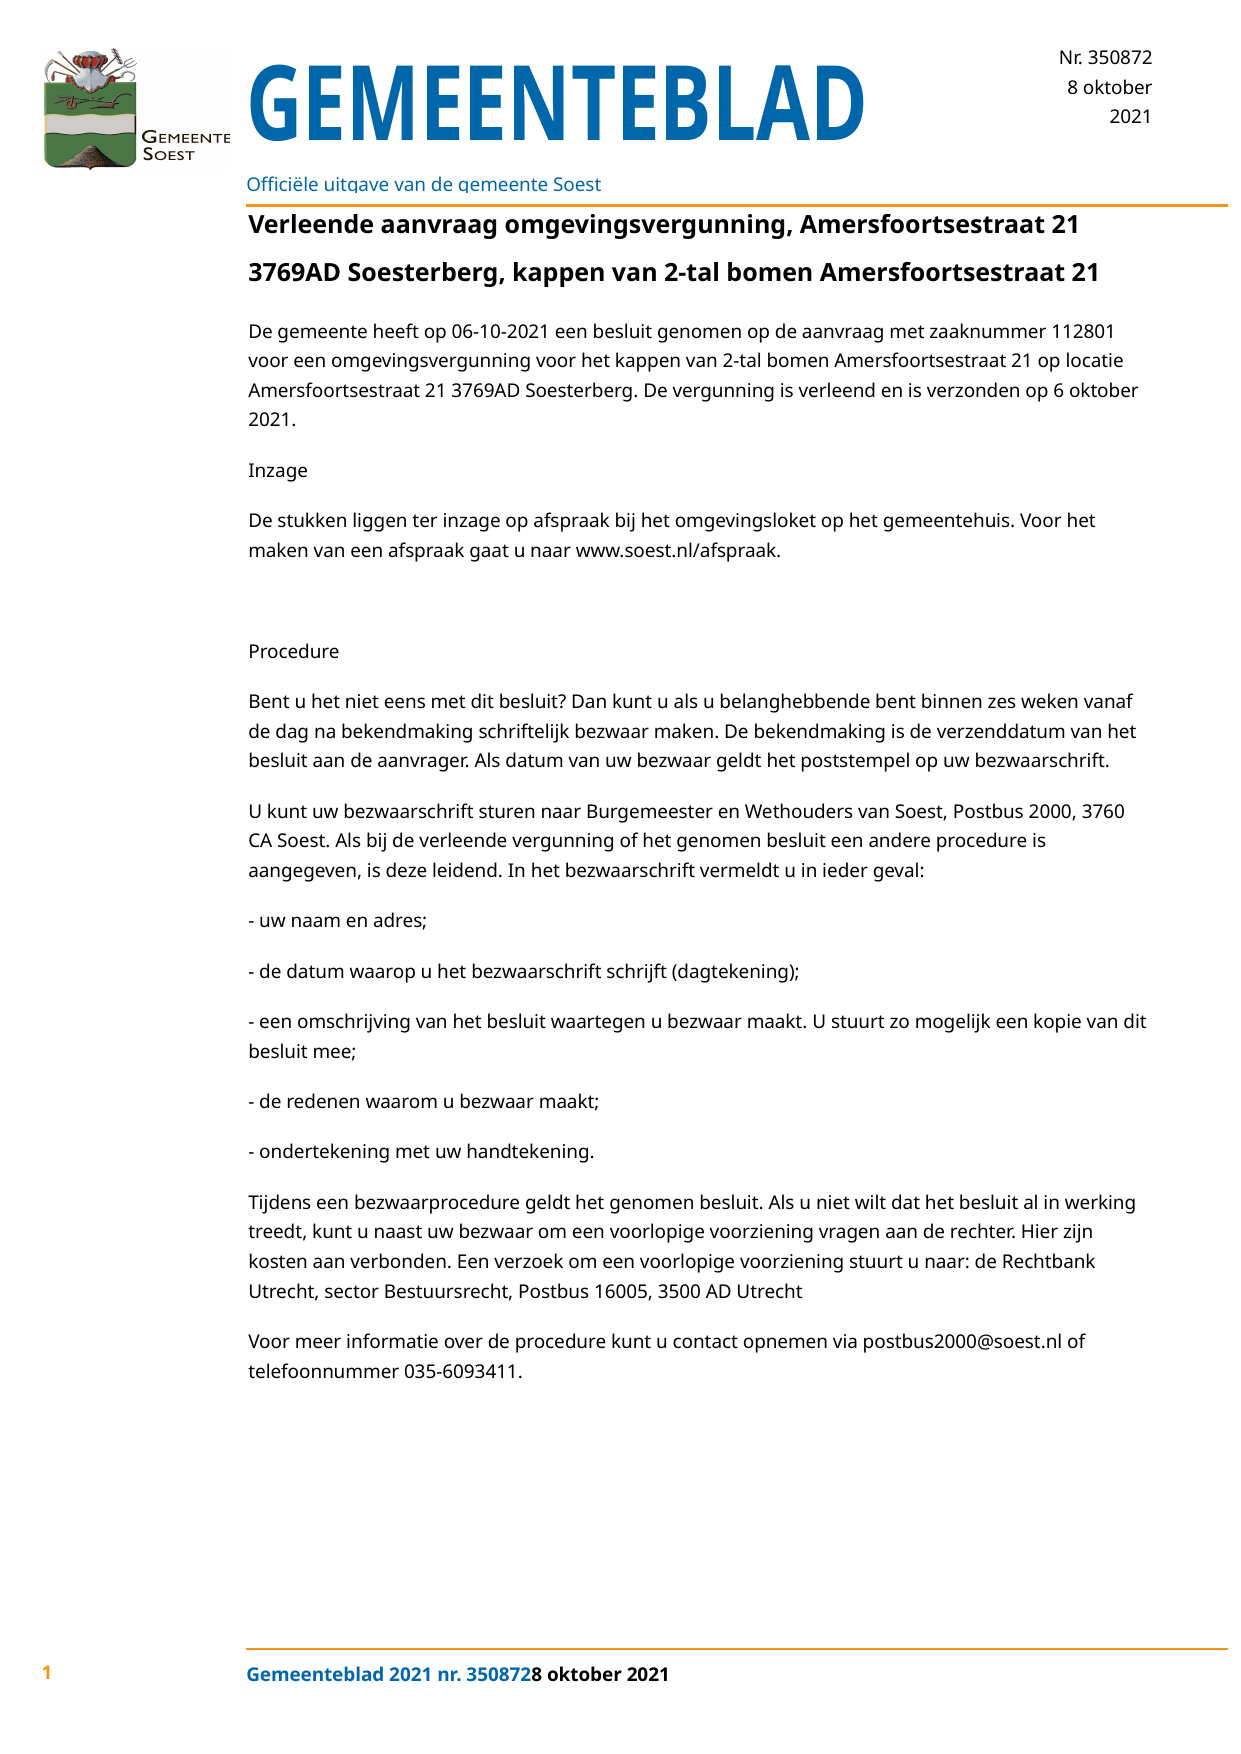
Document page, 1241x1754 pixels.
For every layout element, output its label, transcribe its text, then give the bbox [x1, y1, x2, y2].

picture [41, 47, 231, 172]
text U kunt uw bezwaarschrift sturen naar Burgemeester en Wethouders van Soest, Postbus 2000, 3760 CA Soest. Als bij de verleende vergunning of het genomen besluit een andere procedure is aangegeven, is deze leidend. In het bezwaarschrift vermeldt u in ieder geval: [248, 798, 1152, 883]
text - uw naam en adres; [248, 907, 1152, 933]
text - ondertekening met uw handtekening. [248, 1139, 1152, 1164]
text De gemeente heeft op 06-10-2021 een besluit genomen op de aanvraag met zaaknummer 112801 voor een omgevingsvergunning voor het kappen van 2-tal bomen Amersfoortsestraat 21 op locatie Amersfoortsestraat 21 3769AD Soesterberg. De vergunning is verleend en is verzonden op 6 oktober 2021. [248, 318, 1152, 432]
text Verleende aanvraag omgevingsvergunning, Amersfoortsestraat 21 3769AD Soesterberg, kappen van 2-tal bomen Amersfoortsestraat 21 [248, 207, 1152, 288]
text Bent u het niet eens met dit besluit? Dan kunt u als u belanghebbende bent binnen zes weken vanaf de dag na bekendmaking schriftelijk bezwaar maken. De bekendmaking is de verzenddatum van het besluit aan de aanvrager. Als datum van uw bezwaar geldt het poststempel op uw bezwaarschrift. [248, 688, 1152, 773]
text Procedure [248, 638, 1152, 664]
text - een omschrijving van het besluit waartegen u bezwaar maakt. U stuurt zo mogelijk een kopie van dit besluit mee; [248, 1008, 1152, 1064]
text Inzage [248, 457, 1152, 483]
text Voor meer informatie over de procedure kunt u contact opnemen via postbus2000@soest.nl of telefoonnummer 035-6093411. [248, 1328, 1152, 1384]
text De stukken liggen ter inzage op afspraak bij het omgevingsloket op het gemeentehuis. Voor het maken van een afspraak gaat u naar www.soest.nl/afspraak. [248, 507, 1152, 563]
text Tijdens een bezwaarprocedure geldt het genomen besluit. Als u niet wilt dat het besluit al in werking treedt, kunt u naast uw bezwaar om een voorlopige voorziening vragen aan de rechter. Hier zijn kosten aan verbonden. Een verzoek om een voorlopige voorziening stuurt u naar: de Rechtbank Utrecht, sector Bestuursrecht, Postbus 16005, 3500 AD Utrecht [248, 1189, 1152, 1304]
text - de datum waarop u het bezwaarschrift schrijft (dagtekening); [248, 958, 1152, 984]
text - de redenen waarom u bezwaar maakt; [248, 1088, 1152, 1114]
